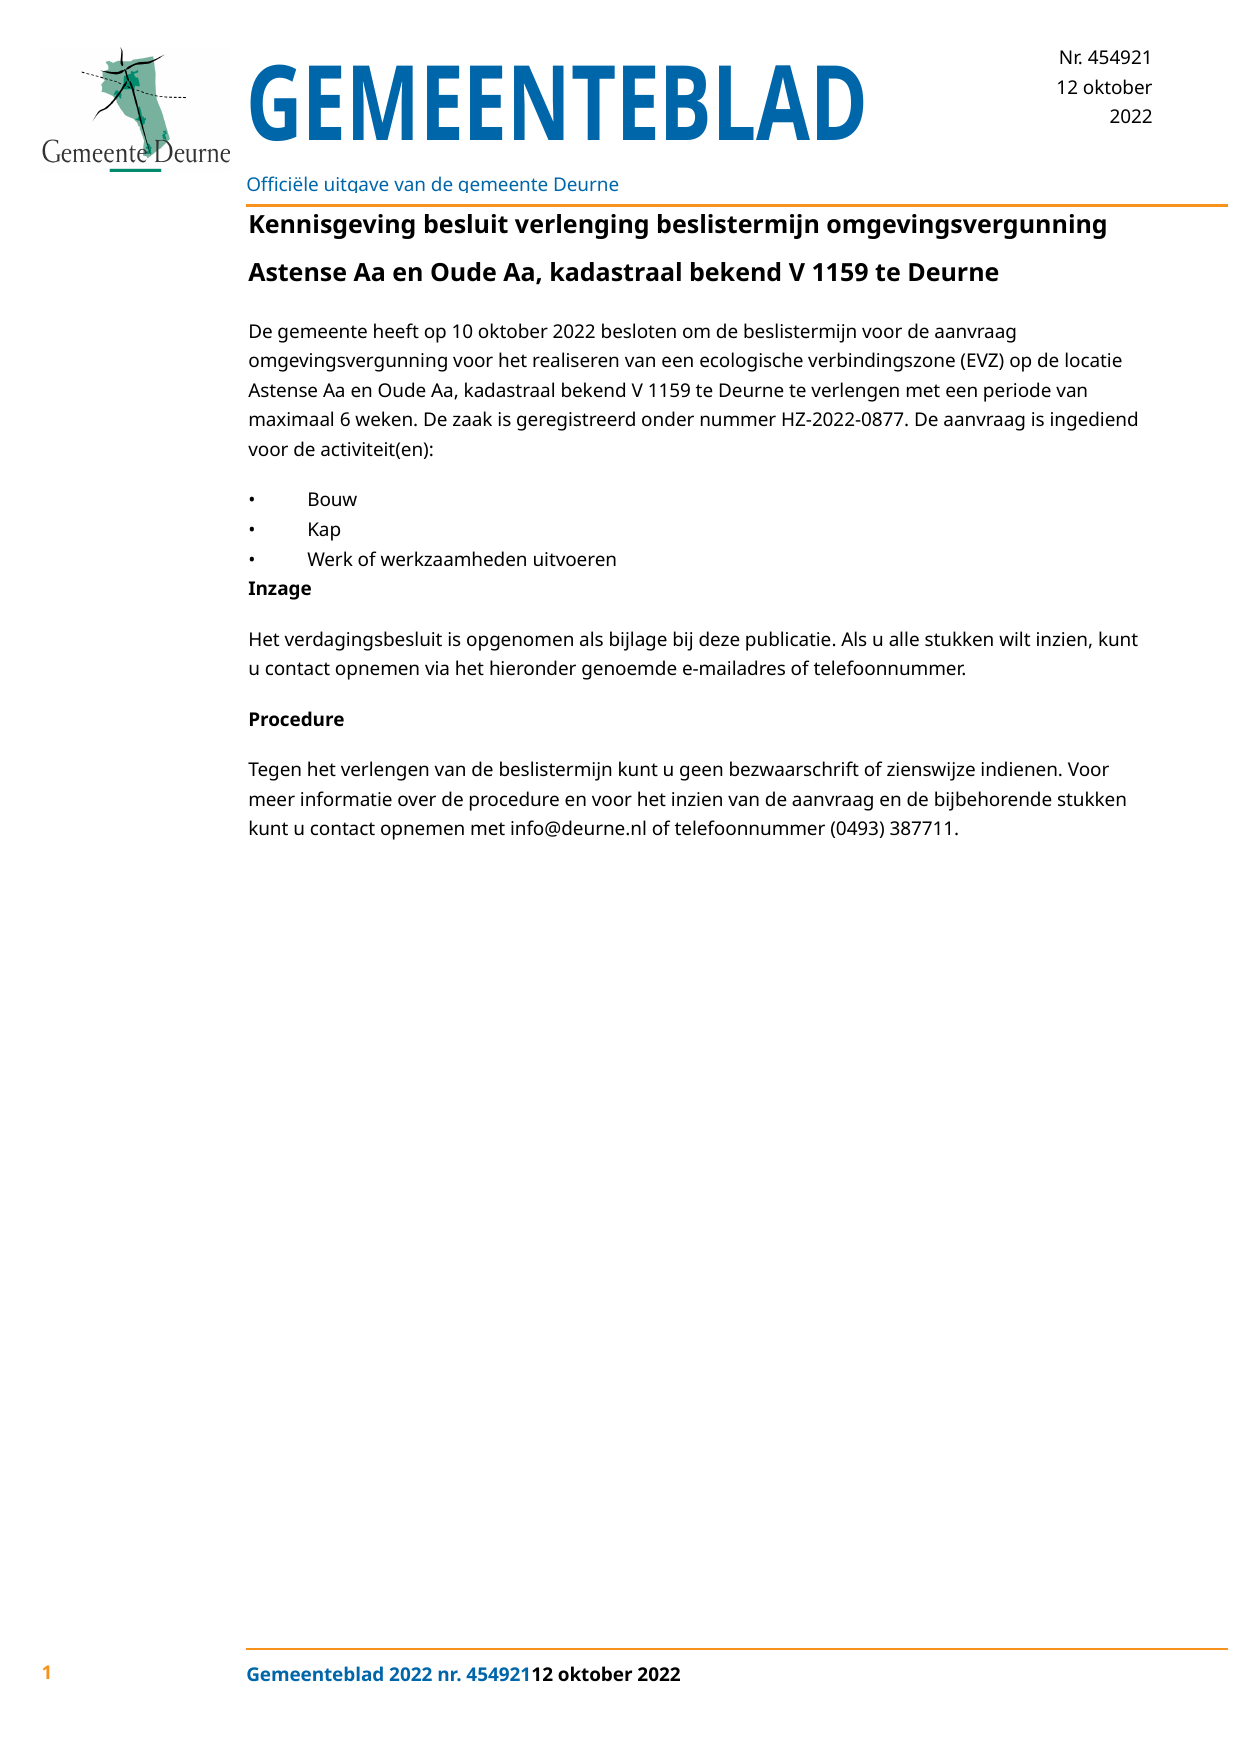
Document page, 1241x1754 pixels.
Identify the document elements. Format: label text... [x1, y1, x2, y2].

text Het verdagingsbesluit is opgenomen als bijlage bij deze publicatie. Als u alle stukken wilt inzien, kunt u contact opnemen via het hieronder genoemde e-mailadres of telefoonnummer. [248, 626, 1152, 681]
text Kennisgeving besluit verlenging beslistermijn omgevingsvergunning Astense Aa en Oude Aa, kadastraal bekend V 1159 te Deurne [248, 207, 1152, 288]
text Procedure [248, 706, 1152, 732]
picture [41, 47, 231, 172]
text Inzage [248, 575, 1152, 601]
list Bouw [248, 487, 1152, 512]
list Werk of werkzaamheden uitvoeren [248, 546, 1152, 572]
text Tegen het verlengen van de beslistermijn kunt u geen bezwaarschrift of zienswijze indienen. Voor meer informatie over de procedure en voor het inzien van de aanvraag en de bijbehorende stukken kunt u contact opnemen met info@deurne.nl of telefoonnummer (0493) 387711. [248, 756, 1152, 841]
text De gemeente heeft op 10 oktober 2022 besloten om de beslistermijn voor de aanvraag omgevingsvergunning voor het realiseren van een ecologische verbindingszone (EVZ) op de locatie Astense Aa en Oude Aa, kadastraal bekend V 1159 te Deurne te verlengen met een periode van maximaal 6 weken. De zaak is geregistreerd onder nummer HZ-2022-0877. De aanvraag is ingediend voor de activiteit(en): [248, 318, 1152, 462]
list Kap [248, 516, 1152, 542]
